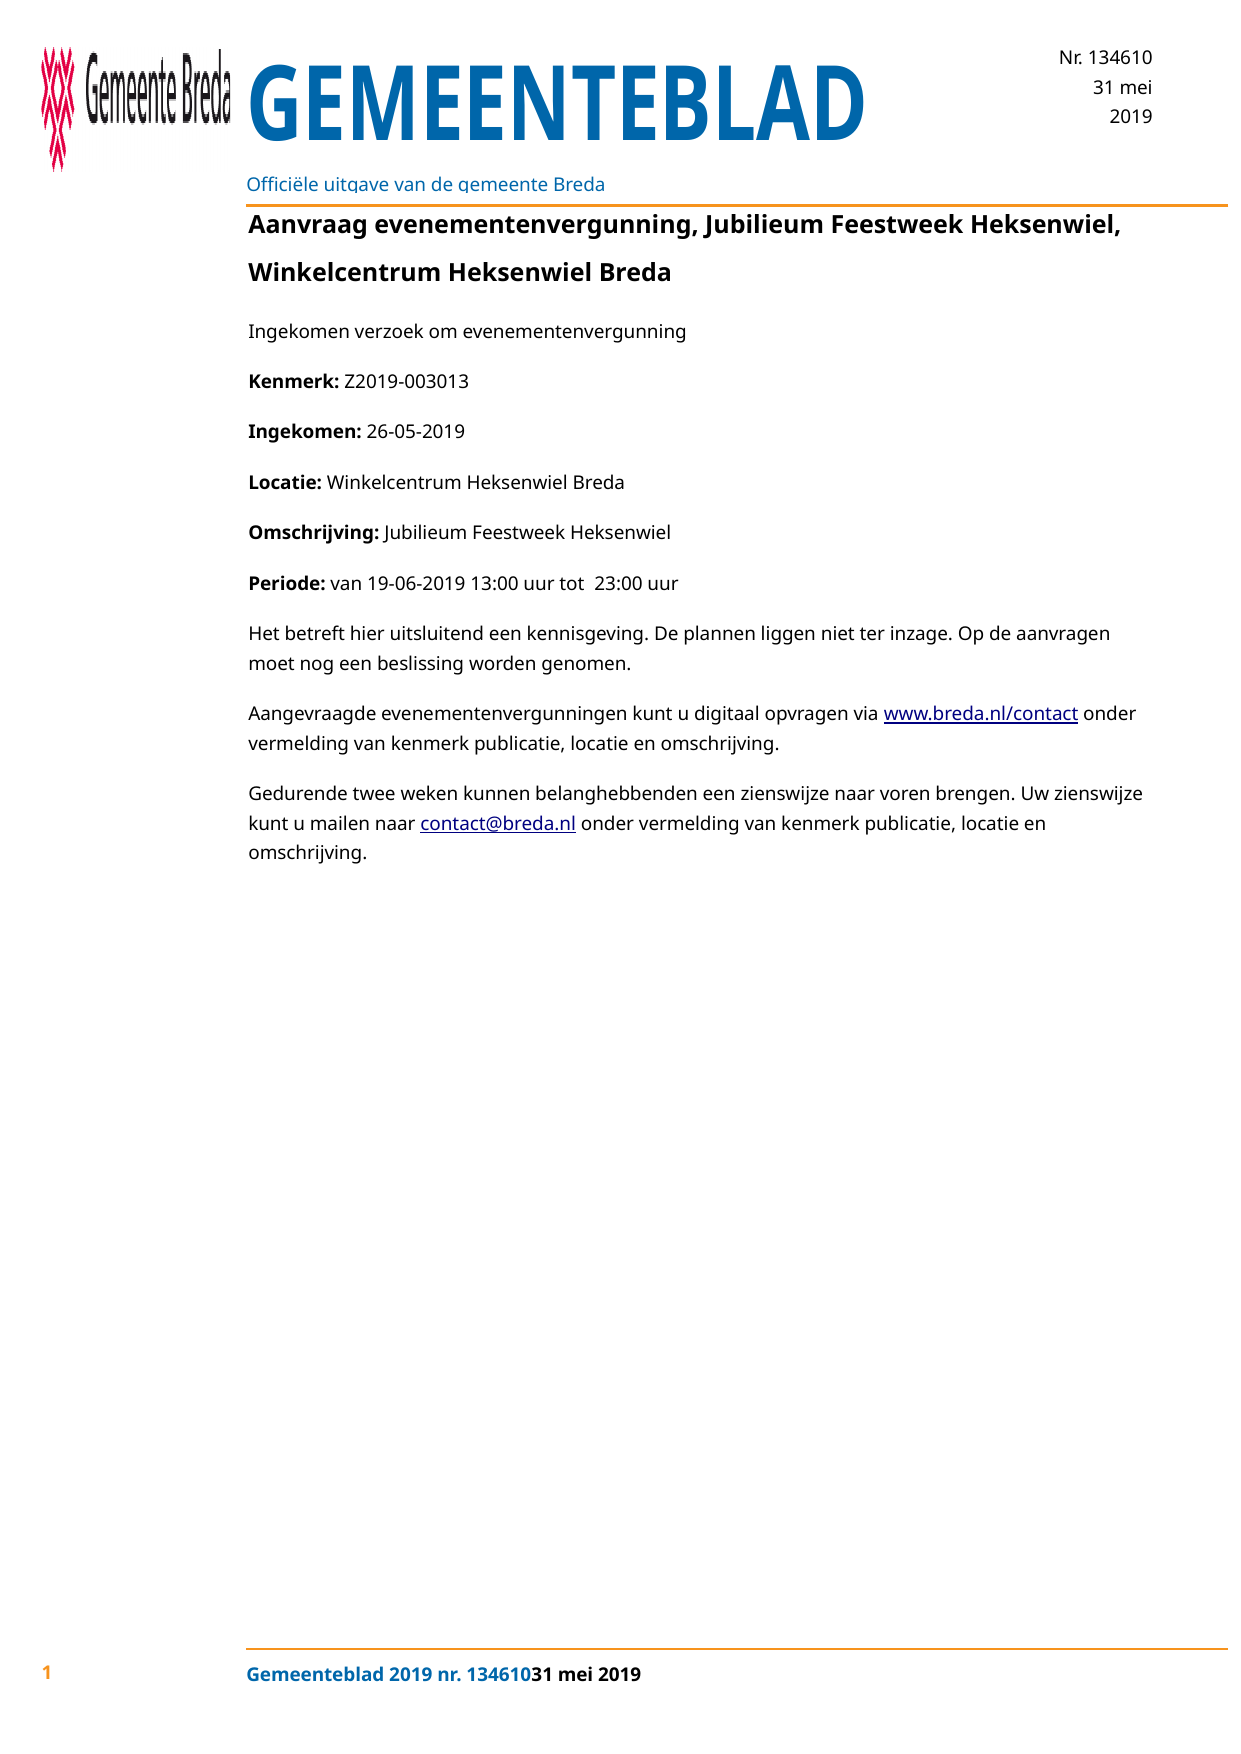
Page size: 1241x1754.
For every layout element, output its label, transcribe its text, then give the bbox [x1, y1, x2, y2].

text Het betreft hier uitsluitend een kennisgeving. De plannen liggen niet ter inzage. Op de aanvragen moet nog een beslissing worden genomen. [248, 620, 1152, 676]
text Ingekomen: 26-05-2019 [248, 419, 1152, 444]
text Aangevraagde evenementenvergunningen kunt u digitaal opvragen via www.breda.nl/contact onder vermelding van kenmerk publicatie, locatie en omschrijving. [248, 700, 1152, 756]
text Aanvraag evenementenvergunning, Jubilieum Feestweek Heksenwiel, Winkelcentrum Heksenwiel Breda [248, 207, 1152, 288]
text Kenmerk: Z2019-003013 [248, 368, 1152, 394]
text Omschrijving: Jubilieum Feestweek Heksenwiel [248, 519, 1152, 545]
picture [41, 47, 231, 172]
text Ingekomen verzoek om evenementenvergunning [248, 318, 1152, 344]
text Periode: van 19-06-2019 13:00 uur tot 23:00 uur [248, 570, 1152, 596]
text Locatie: Winkelcentrum Heksenwiel Breda [248, 469, 1152, 495]
text Gedurende twee weken kunnen belanghebbenden een zienswijze naar voren brengen. Uw zienswijze kunt u mailen naar contact@breda.nl onder vermelding van kenmerk publicatie, locatie en omschrijving. [248, 780, 1152, 865]
